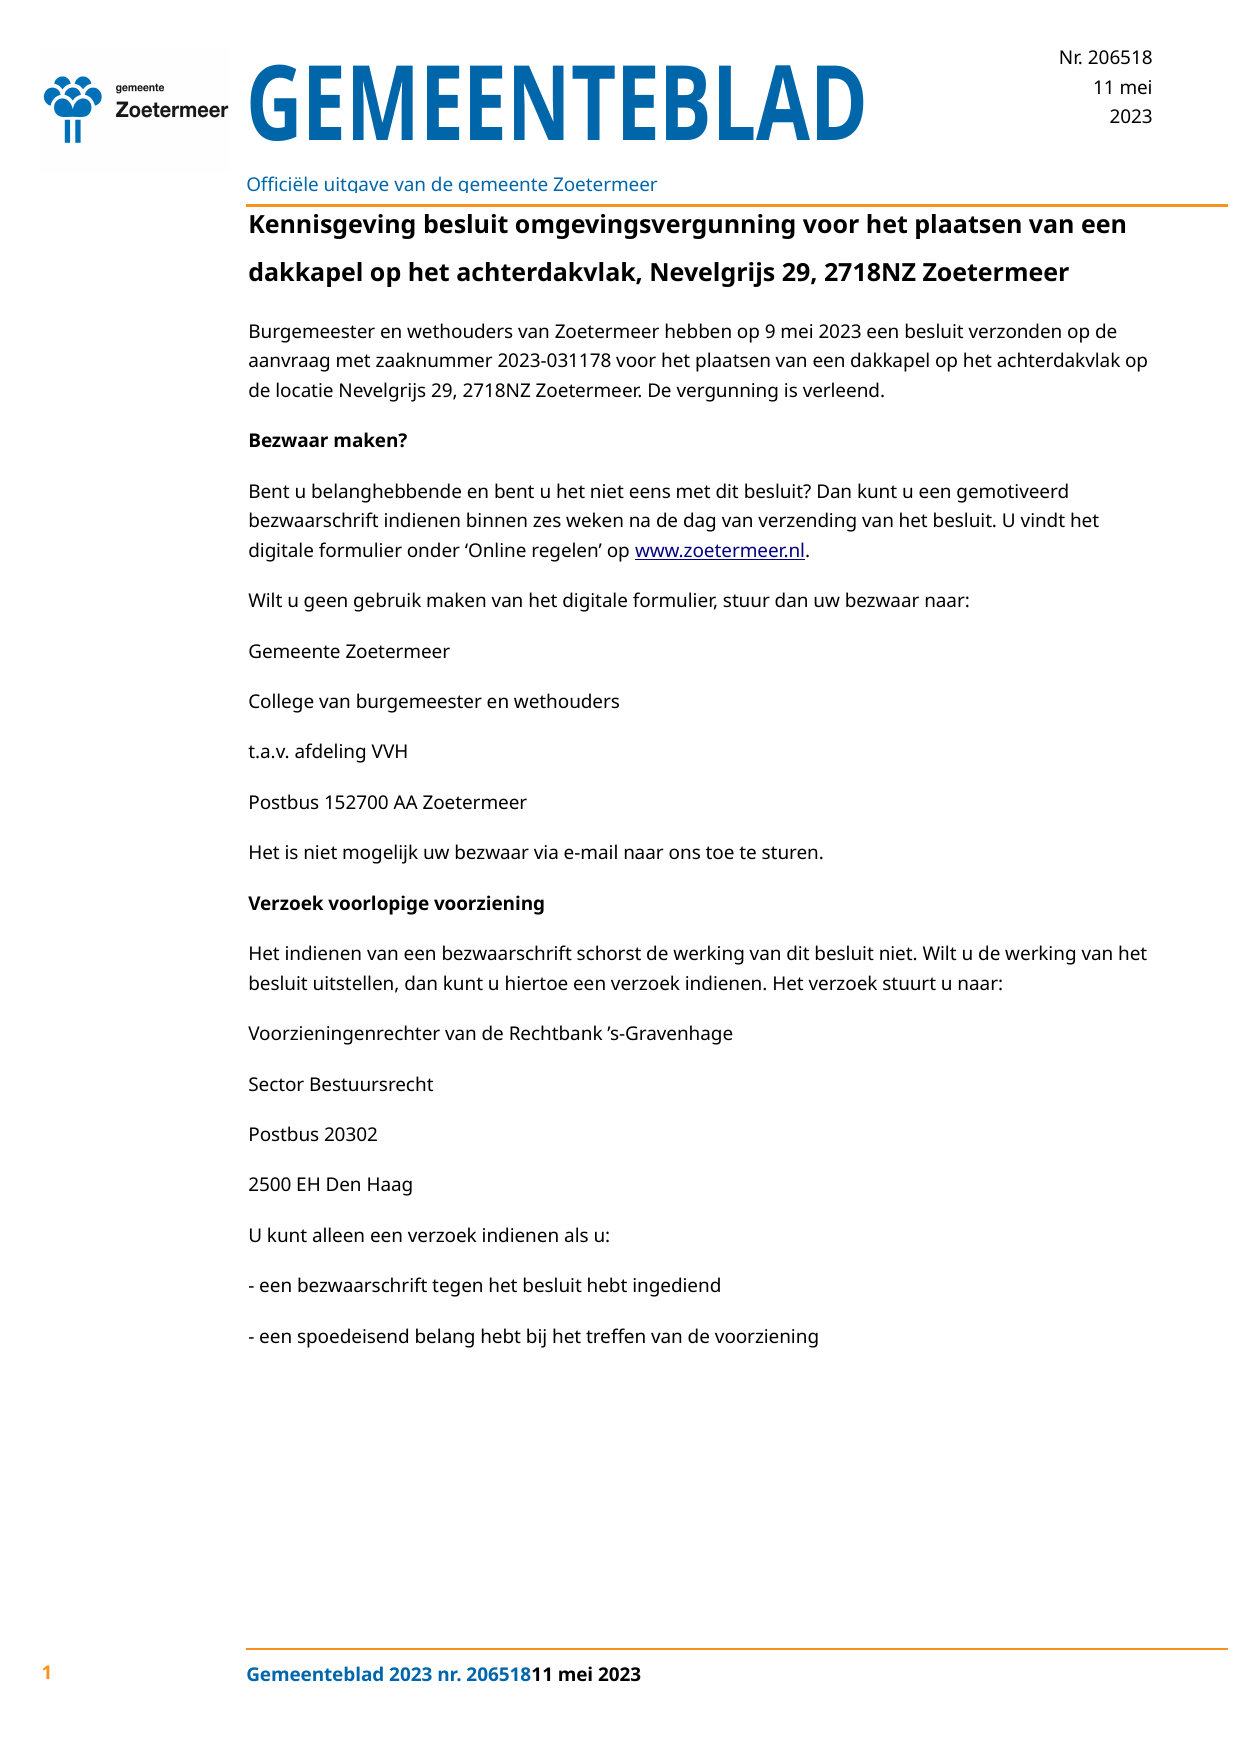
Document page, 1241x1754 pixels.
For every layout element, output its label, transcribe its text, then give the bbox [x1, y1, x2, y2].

text Burgemeester en wethouders van Zoetermeer hebben op 9 mei 2023 een besluit verzonden op de aanvraag met zaaknummer 2023-031178 voor het plaatsen van een dakkapel op het achterdakvlak op de locatie Nevelgrijs 29, 2718NZ Zoetermeer. De vergunning is verleend. [248, 318, 1152, 403]
text College van burgemeester en wethouders [248, 688, 1152, 714]
text Postbus 20302 [248, 1121, 1152, 1147]
text Bezwaar maken? [248, 427, 1152, 453]
text 2500 EH Den Haag [248, 1172, 1152, 1197]
text Wilt u geen gebruik maken van het digitale formulier, stuur dan uw bezwaar naar: [248, 587, 1152, 613]
text Gemeente Zoetermeer [248, 638, 1152, 664]
picture [41, 47, 231, 172]
text Postbus 152700 AA Zoetermeer [248, 789, 1152, 815]
text t.a.v. afdeling VVH [248, 739, 1152, 764]
text Bent u belanghebbende en bent u het niet eens met dit besluit? Dan kunt u een gemotiveerd bezwaarschrift indienen binnen zes weken na de dag van verzending van het besluit. U vindt het digitale formulier onder ‘Online regelen’ op www.zoetermeer.nl. [248, 478, 1152, 563]
text Voorzieningenrechter van de Rechtbank ’s-Gravenhage [248, 1020, 1152, 1046]
text - een spoedeisend belang hebt bij het treffen van de voorziening [248, 1323, 1152, 1349]
text U kunt alleen een verzoek indienen als u: [248, 1222, 1152, 1248]
text - een bezwaarschrift tegen het besluit hebt ingediend [248, 1272, 1152, 1298]
text Kennisgeving besluit omgevingsvergunning voor het plaatsen van een dakkapel op het achterdakvlak, Nevelgrijs 29, 2718NZ Zoetermeer [248, 207, 1152, 288]
text Verzoek voorlopige voorziening [248, 890, 1152, 916]
text Het indienen van een bezwaarschrift schorst de werking van dit besluit niet. Wilt u de werking van het besluit uitstellen, dan kunt u hiertoe een verzoek indienen. Het verzoek stuurt u naar: [248, 940, 1152, 996]
text Sector Bestuursrecht [248, 1071, 1152, 1097]
text Het is niet mogelijk uw bezwaar via e-mail naar ons toe te sturen. [248, 839, 1152, 865]
